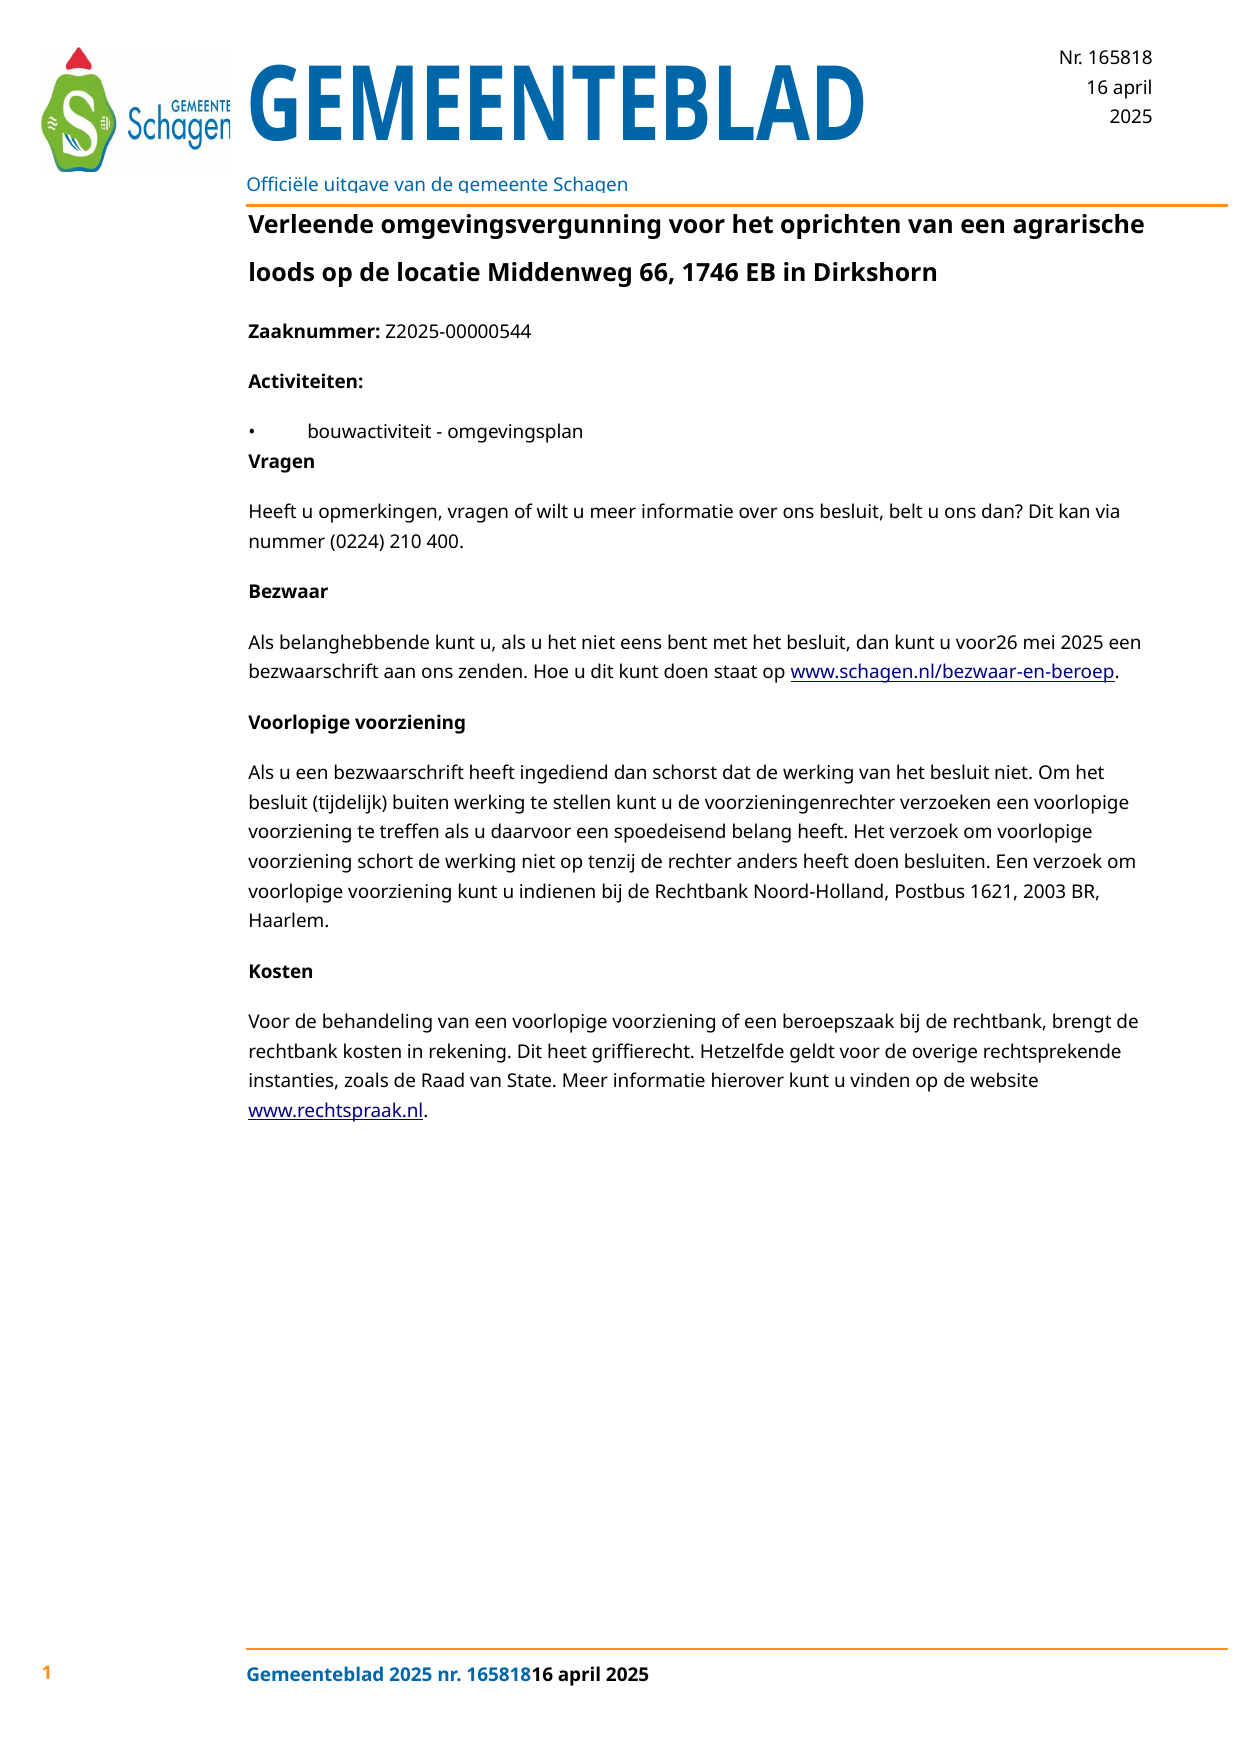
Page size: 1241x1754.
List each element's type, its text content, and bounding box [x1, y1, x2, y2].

text Vragen [248, 448, 1152, 474]
text Bezwaar [248, 579, 1152, 604]
text Als belanghebbende kunt u, als u het niet eens bent met het besluit, dan kunt u voor26 mei 2025 een bezwaarschrift aan ons zenden. Hoe u dit kunt doen staat op www.schagen.nl/bezwaar-en-beroep. [248, 629, 1152, 684]
text Zaaknummer: Z2025-00000544 [248, 318, 1152, 344]
text Heeft u opmerkingen, vragen of wilt u meer informatie over ons besluit, belt u ons dan? Dit kan via nummer (0224) 210 400. [248, 499, 1152, 554]
text Als u een bezwaarschrift heeft ingediend dan schorst dat de werking van het besluit niet. Om het besluit (tijdelijk) buiten werking te stellen kunt u de voorzieningenrechter verzoeken een voorlopige voorziening te treffen als u daarvoor een spoedeisend belang heeft. Het verzoek om voorlopige voorziening schort de werking niet op tenzij de rechter anders heeft doen besluiten. Een verzoek om voorlopige voorziening kunt u indienen bij de Rechtbank Noord-Holland, Postbus 1621, 2003 BR, Haarlem. [248, 759, 1152, 933]
text Kosten [248, 958, 1152, 984]
text Voor de behandeling van een voorlopige voorziening of een beroepszaak bij de rechtbank, brengt de rechtbank kosten in rekening. Dit heet griffierecht. Hetzelfde geldt voor de overige rechtsprekende instanties, zoals de Raad van State. Meer informatie hierover kunt u vinden op de website www.rechtspraak.nl. [248, 1008, 1152, 1123]
list bouwactiviteit - omgevingsplan [248, 419, 1152, 444]
picture [41, 47, 231, 172]
text Activiteiten: [248, 368, 1152, 394]
text Voorlopige voorziening [248, 709, 1152, 735]
text Verleende omgevingsvergunning voor het oprichten van een agrarische loods op de locatie Middenweg 66, 1746 EB in Dirkshorn [248, 207, 1152, 288]
